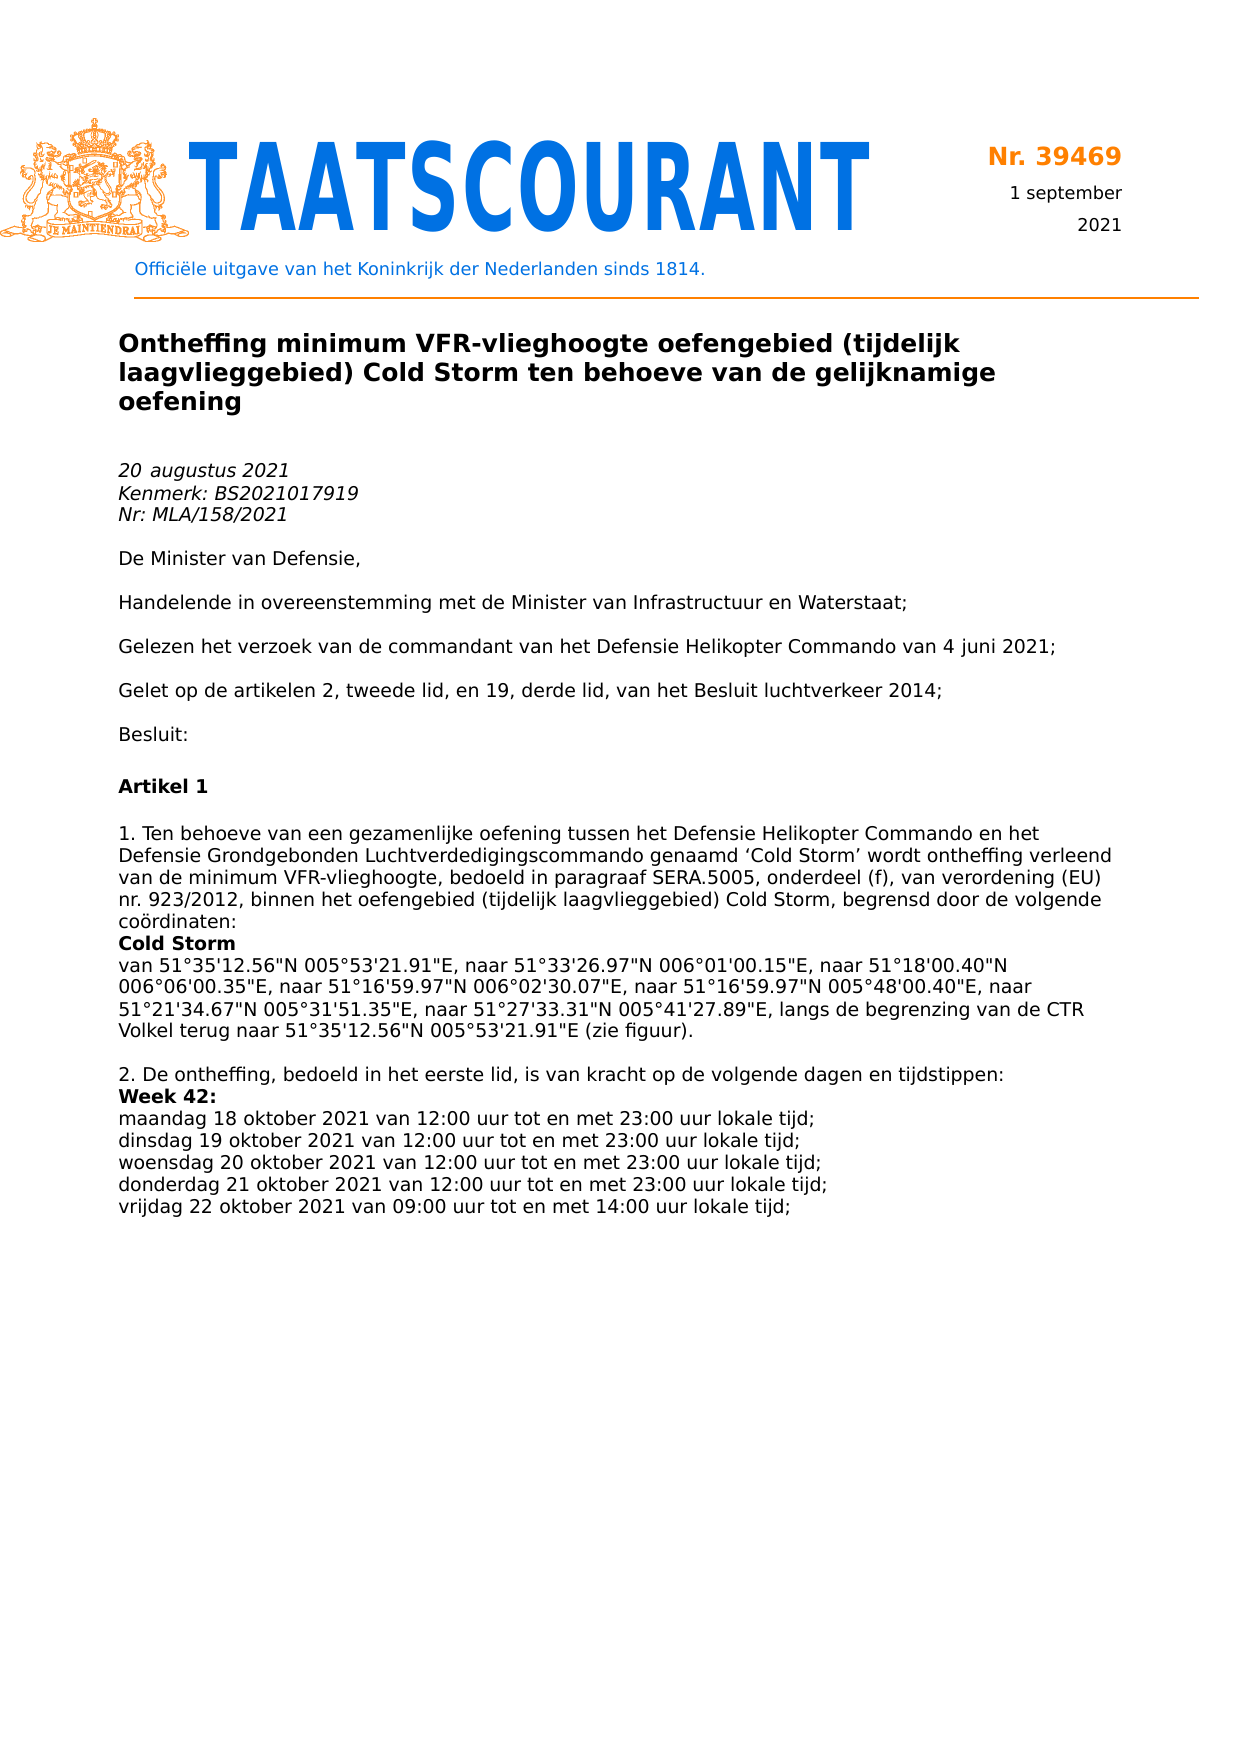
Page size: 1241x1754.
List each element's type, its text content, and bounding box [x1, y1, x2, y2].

text 20 augustus 2021 [118, 460, 1122, 482]
text Cold Storm [118, 932, 1122, 954]
text Besluit: [118, 724, 1122, 746]
text 2. De ontheffing, bedoeld in het eerste lid, is van kracht op de volgende dagen en tijdstippen: [118, 1064, 1122, 1086]
table_header Nr. 39469 [939, 118, 1199, 177]
text dinsdag 19 oktober 2021 van 12:00 uur tot en met 23:00 uur lokale tijd; [118, 1130, 1122, 1152]
table_header STAATSCOURANT [134, 118, 939, 259]
text De Minister van Defensie, [118, 548, 1122, 570]
text maandag 18 oktober 2021 van 12:00 uur tot en met 23:00 uur lokale tijd; [118, 1108, 1122, 1130]
subtitle Artikel 1 [118, 776, 1122, 798]
text Nr: MLA/158/2021 [118, 504, 1122, 526]
text Gelezen het verzoek van de commandant van het Defensie Helikopter Commando van 4 juni 2021; [118, 636, 1122, 658]
text vrijdag 22 oktober 2021 van 09:00 uur tot en met 14:00 uur lokale tijd; [118, 1196, 1122, 1218]
text van 51°35'12.56"N 005°53'21.91"E, naar 51°33'26.97"N 006°01'00.15"E, naar 51°18'00.40"N 006°06'00.35"E, naar 51°16'59.97"N 006°02'30.07"E, naar 51°16'59.97"N 005°48'00.40"E, naar 51°21'34.67"N 005°31'51.35"E, naar 51°27'33.31"N 005°41'27.89"E, langs de begrenzing van de CTR Volkel terug naar 51°35'12.56"N 005°53'21.91"E (zie figuur). [118, 954, 1122, 1042]
table_cell Officiële uitgave van het Koninkrijk der Nederlanden sinds 1814. [134, 259, 1199, 297]
text Week 42: [118, 1086, 1122, 1108]
table_header [0, 242, 134, 297]
text donderdag 21 oktober 2021 van 12:00 uur tot en met 23:00 uur lokale tijd; [118, 1174, 1122, 1196]
text woensdag 20 oktober 2021 van 12:00 uur tot en met 23:00 uur lokale tijd; [118, 1152, 1122, 1174]
subtitle Ontheffing minimum VFR-vlieghoogte oefengebied (tijdelijk laagvlieggebied) Cold Storm ten behoeve van de gelijknamige oefening [118, 329, 1122, 417]
picture [0, 118, 189, 242]
table_cell 1 september [939, 177, 1199, 209]
text Handelende in overeenstemming met de Minister van Infrastructuur en Waterstaat; [118, 592, 1122, 614]
text Gelet op de artikelen 2, tweede lid, en 19, derde lid, van het Besluit luchtverkeer 2014; [118, 680, 1122, 702]
text 1. Ten behoeve van een gezamenlijke oefening tussen het Defensie Helikopter Commando en het Defensie Grondgebonden Luchtverdedigingscommando genaamd ‘Cold Storm’ wordt ontheffing verleend van de minimum VFR-vlieghoogte, bedoeld in paragraaf SERA.5005, onderdeel (f), van verordening (EU) nr. 923/2012, binnen het oefengebied (tijdelijk laagvlieggebied) Cold Storm, begrensd door de volgende coördinaten: [118, 823, 1122, 932]
table_cell 2021 [939, 209, 1199, 259]
text Kenmerk: BS2021017919 [118, 482, 1122, 504]
